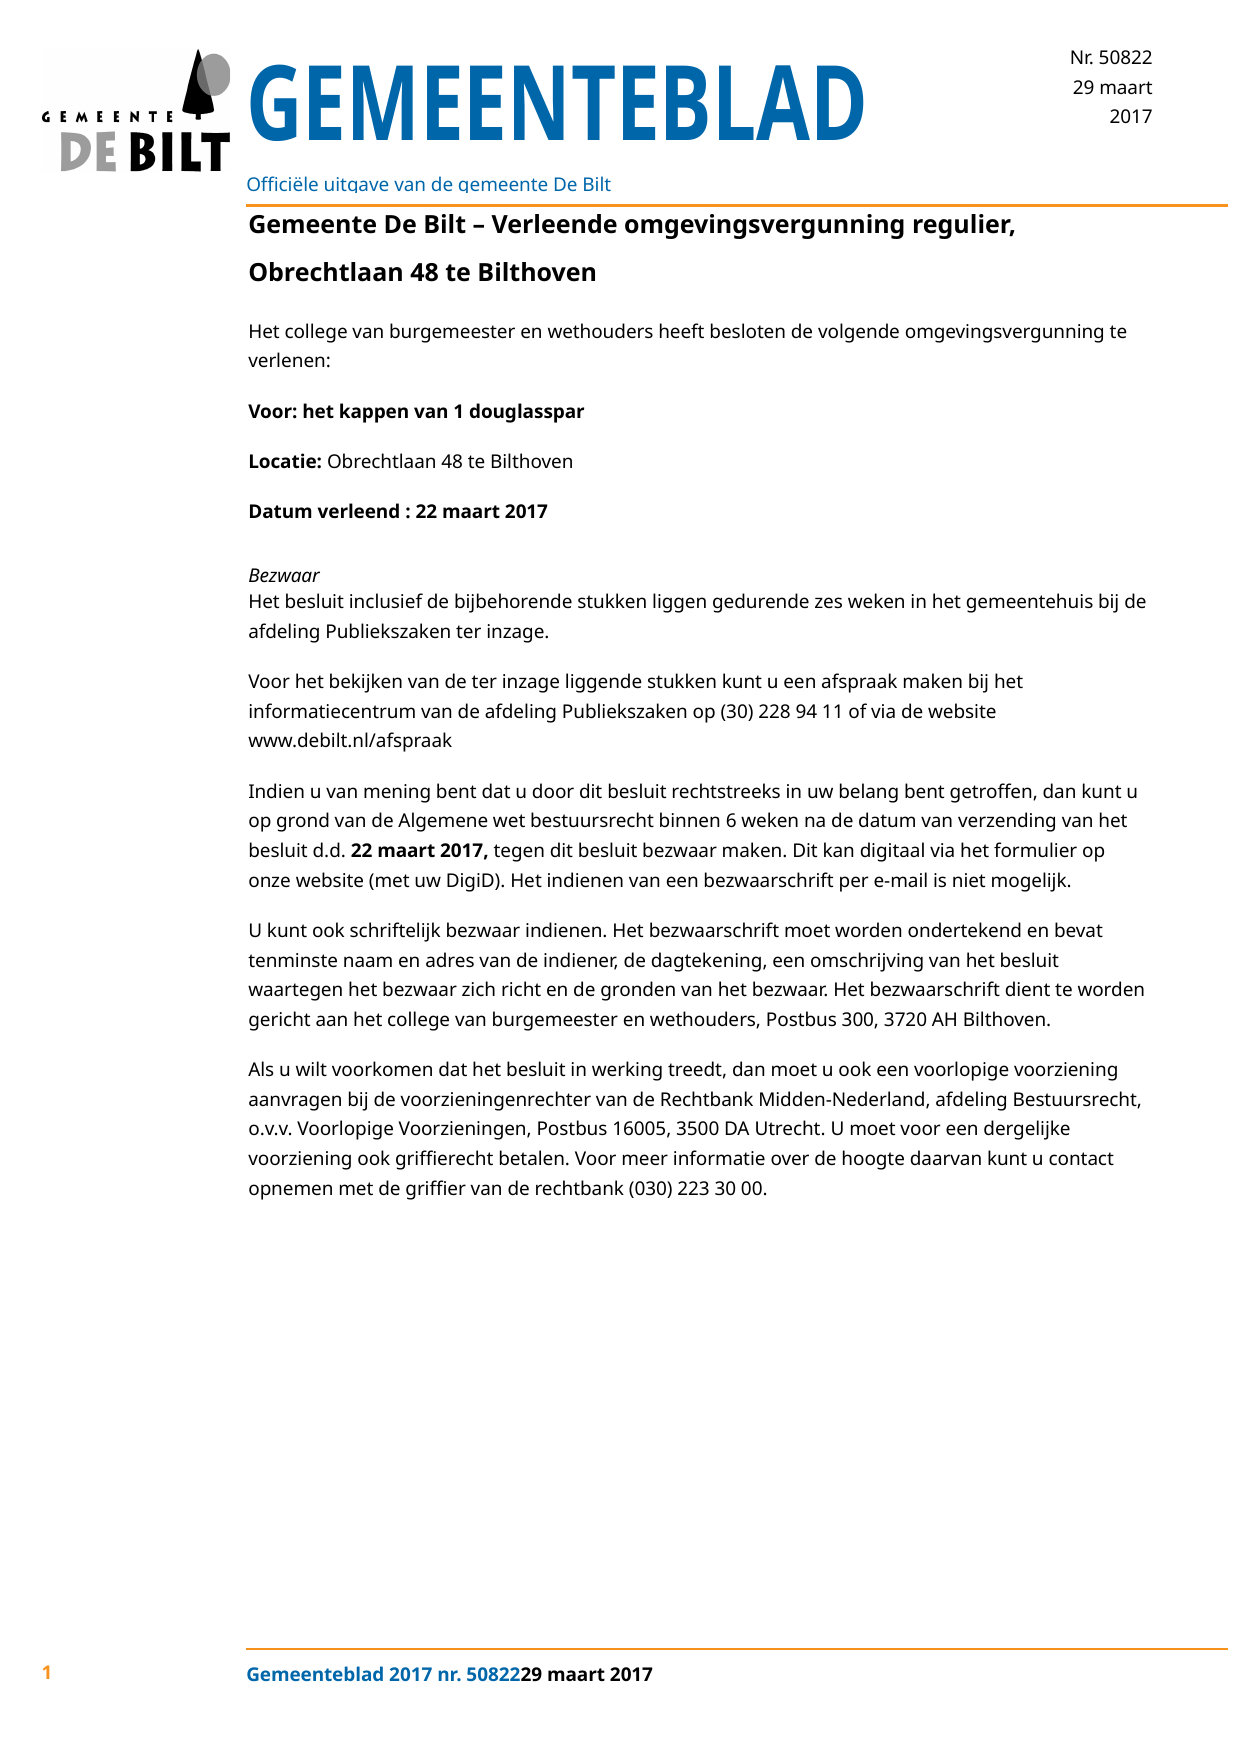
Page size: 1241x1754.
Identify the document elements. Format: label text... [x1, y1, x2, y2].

text Gemeente De Bilt – Verleende omgevingsvergunning regulier, Obrechtlaan 48 te Bilthoven [248, 207, 1152, 288]
text Bezwaar [248, 563, 1152, 588]
text Het college van burgemeester en wethouders heeft besloten de volgende omgevingsvergunning te verlenen: [248, 318, 1152, 373]
text U kunt ook schriftelijk bezwaar indienen. Het bezwaarschrift moet worden ondertekend en bevat tenminste naam en adres van de indiener, de dagtekening, een omschrijving van het besluit waartegen het bezwaar zich richt en de gronden van het bezwaar. Het bezwaarschrift dient te worden gericht aan het college van burgemeester en wethouders, Postbus 300, 3720 AH Bilthoven. [248, 917, 1152, 1032]
text Als u wilt voorkomen dat het besluit in werking treedt, dan moet u ook een voorlopige voorziening aanvragen bij de voorzieningenrechter van de Rechtbank Midden-Nederland, afdeling Bestuursrecht, o.v.v. Voorlopige Voorzieningen, Postbus 16005, 3500 DA Utrecht. U moet voor een dergelijke voorziening ook griffierecht betalen. Voor meer informatie over de hoogte daarvan kunt u contact opnemen met de griffier van de rechtbank (030) 223 30 00. [248, 1056, 1152, 1200]
picture [41, 47, 231, 172]
text Het besluit inclusief de bijbehorende stukken liggen gedurende zes weken in het gemeentehuis bij de afdeling Publiekszaken ter inzage. [248, 588, 1152, 644]
text Datum verleend : 22 maart 2017 [248, 499, 1152, 524]
text Voor het bekijken van de ter inzage liggende stukken kunt u een afspraak maken bij het informatiecentrum van de afdeling Publiekszaken op (30) 228 94 11 of via de website www.debilt.nl/afspraak [248, 668, 1152, 753]
text Indien u van mening bent dat u door dit besluit rechtstreeks in uw belang bent getroffen, dan kunt u op grond van de Algemene wet bestuursrecht binnen 6 weken na de datum van verzending van het besluit d.d. 22 maart 2017, tegen dit besluit bezwaar maken. Dit kan digitaal via het formulier op onze website (met uw DigiD). Het indienen van een bezwaarschrift per e-mail is niet mogelijk. [248, 778, 1152, 892]
text Voor: het kappen van 1 douglasspar [248, 398, 1152, 424]
text Locatie: Obrechtlaan 48 te Bilthoven [248, 448, 1152, 474]
